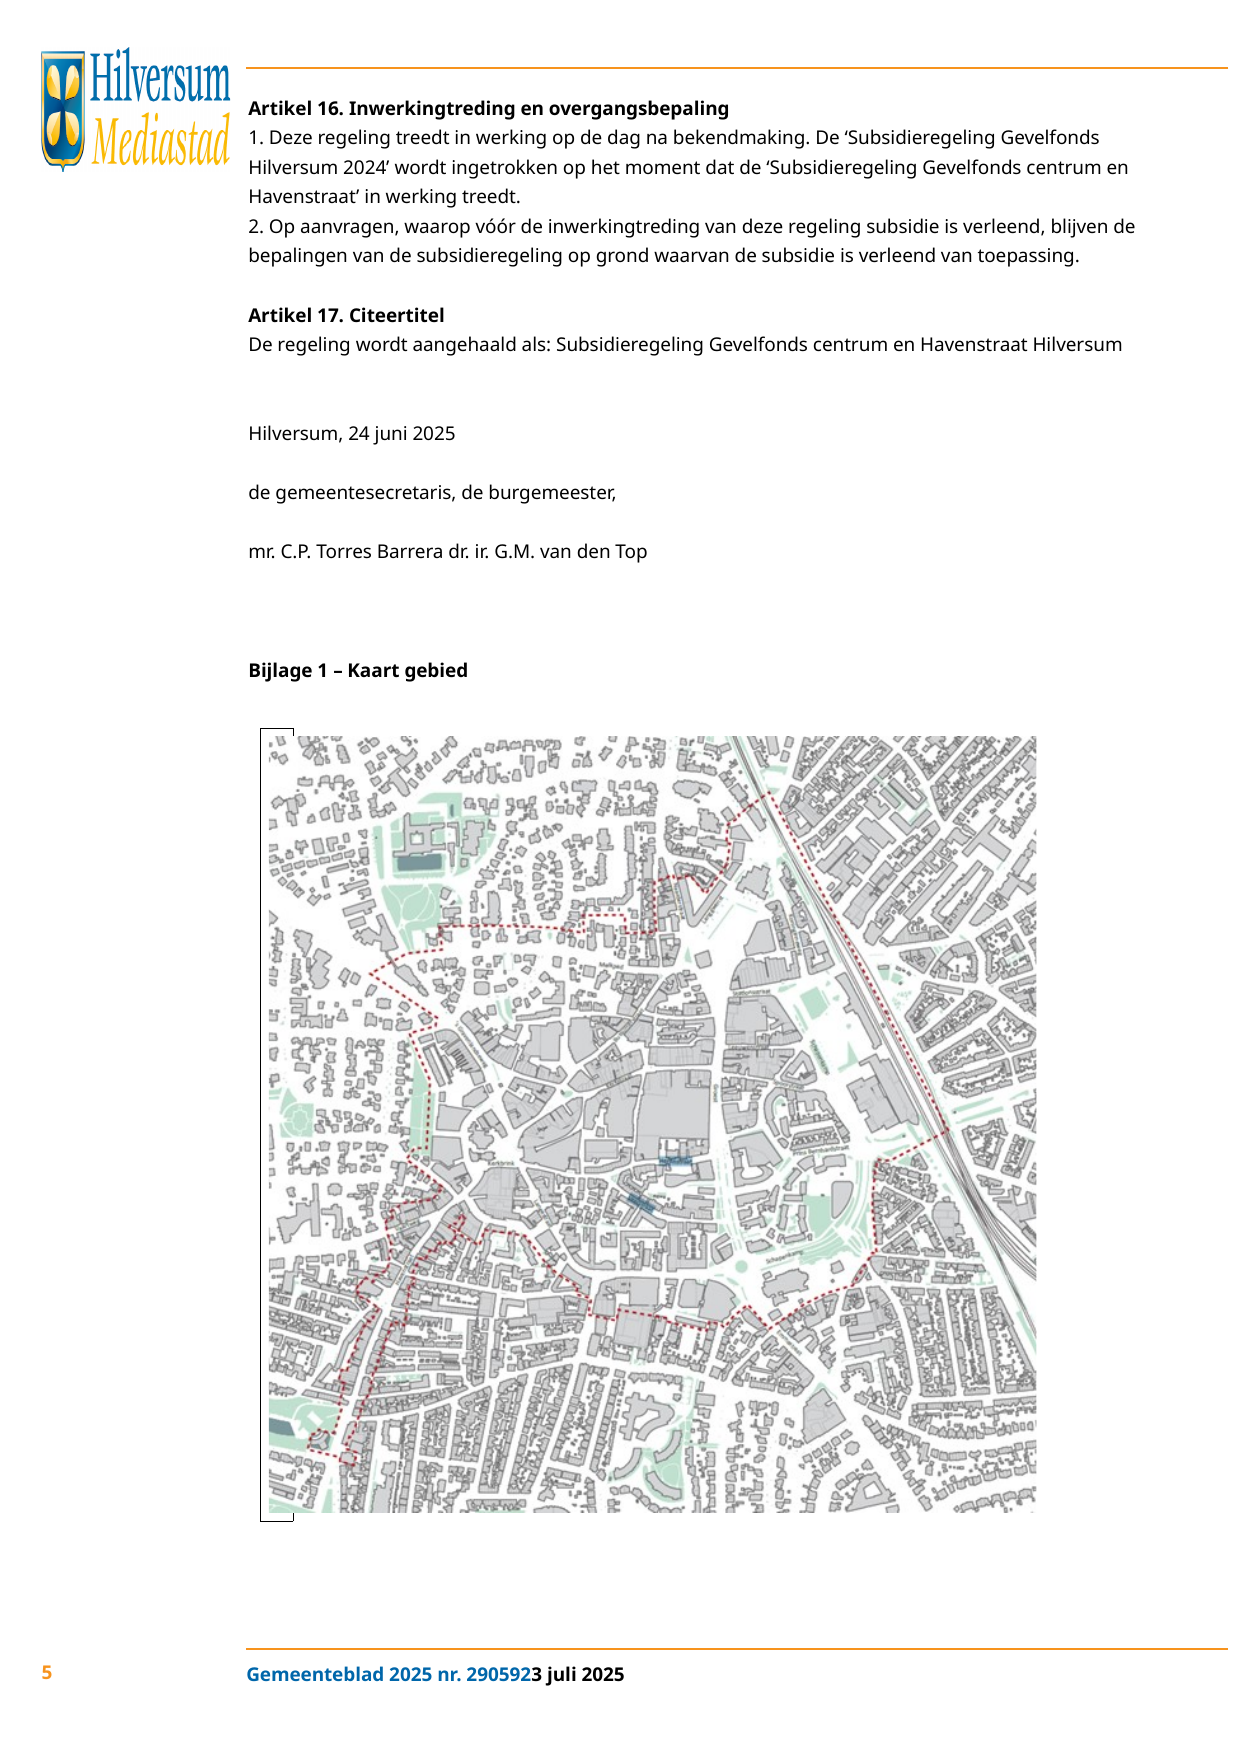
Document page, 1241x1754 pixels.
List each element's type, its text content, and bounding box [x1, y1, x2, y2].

text Artikel 17. Citeertitel [248, 302, 1152, 328]
picture [268, 736, 1037, 1513]
text De regeling wordt aangehaald als: Subsidieregeling Gevelfonds centrum en Havenstraat Hilversum [248, 331, 1152, 357]
text de gemeentesecretaris, de burgemeester, [248, 479, 1152, 505]
text mr. C.P. Torres Barrera dr. ir. G.M. van den Top [248, 538, 1152, 564]
text Artikel 16. Inwerkingtreding en overgangsbepaling [248, 95, 1152, 121]
text Bijlage 1 – Kaart gebied [248, 657, 1152, 683]
text Hilversum, 24 juni 2025 [248, 420, 1152, 446]
text 1. Deze regeling treedt in werking op de dag na bekendmaking. De ‘Subsidieregeling Gevelfonds Hilversum 2024’ wordt ingetrokken op het moment dat de ‘Subsidieregeling Gevelfonds centrum en Havenstraat’ in werking treedt. [248, 124, 1152, 209]
text 2. Op aanvragen, waarop vóór de inwerkingtreding van deze regeling subsidie is verleend, blijven de bepalingen van de subsidieregeling op grond waarvan de subsidie is verleend van toepassing. [248, 213, 1152, 268]
picture [41, 47, 231, 172]
